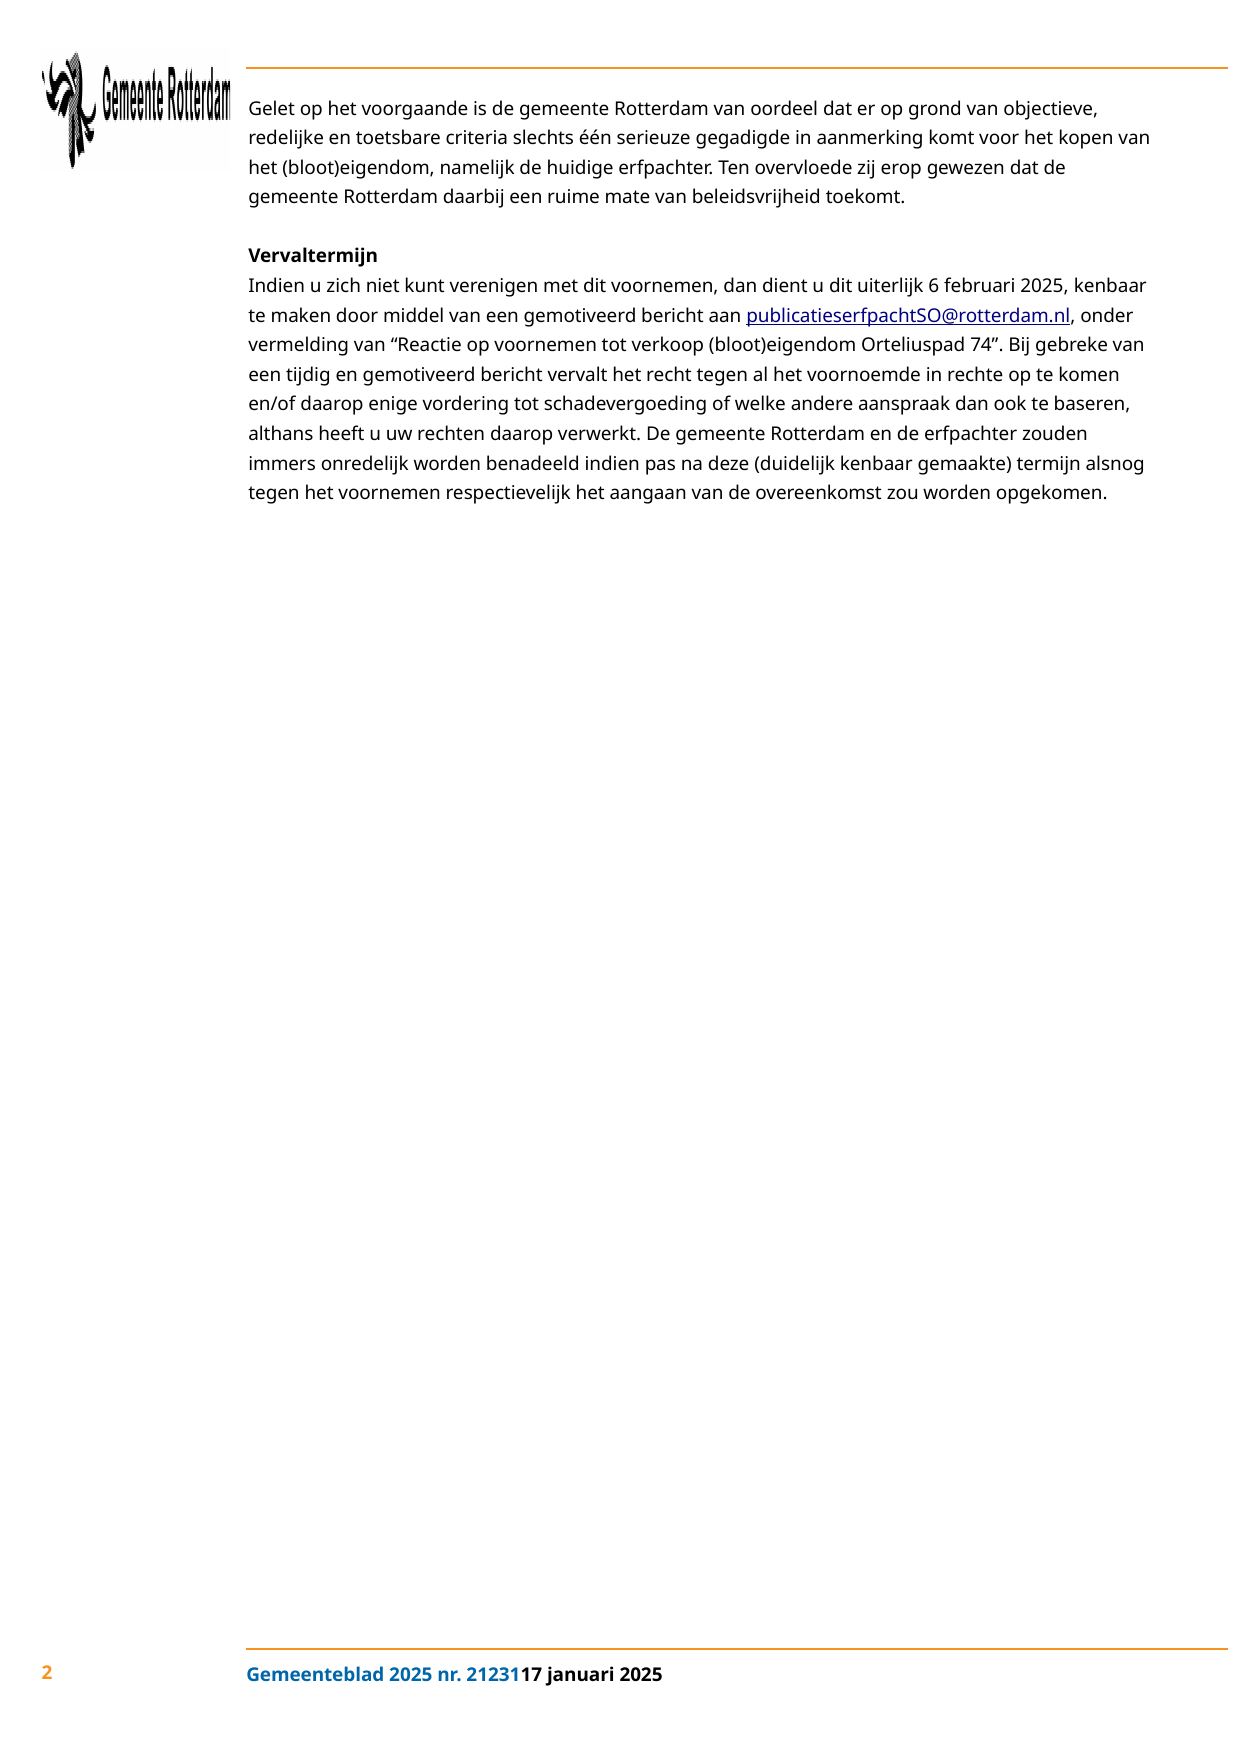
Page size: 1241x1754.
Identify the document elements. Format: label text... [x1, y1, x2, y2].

text Vervaltermijn [248, 243, 1152, 268]
text Gelet op het voorgaande is de gemeente Rotterdam van oordeel dat er op grond van objectieve, redelijke en toetsbare criteria slechts één serieuze gegadigde in aanmerking komt voor het kopen van het (bloot)eigendom, namelijk de huidige erfpachter. Ten overvloede zij erop gewezen dat de gemeente Rotterdam daarbij een ruime mate van beleidsvrijheid toekomt. [248, 95, 1152, 209]
picture [41, 47, 231, 172]
text Indien u zich niet kunt verenigen met dit voornemen, dan dient u dit uiterlijk 6 februari 2025, kenbaar te maken door middel van een gemotiveerd bericht aan publicatieserfpachtSO@rotterdam.nl, onder vermelding van “Reactie op voornemen tot verkoop (bloot)eigendom Orteliuspad 74”. Bij gebreke van een tijdig en gemotiveerd bericht vervalt het recht tegen al het voornoemde in rechte op te komen en/of daarop enige vordering tot schadevergoeding of welke andere aanspraak dan ook te baseren, althans heeft u uw rechten daarop verwerkt. De gemeente Rotterdam en de erfpachter zouden immers onredelijk worden benadeeld indien pas na deze (duidelijk kenbaar gemaakte) termijn alsnog tegen het voornemen respectievelijk het aangaan van de overeenkomst zou worden opgekomen. [248, 272, 1152, 505]
